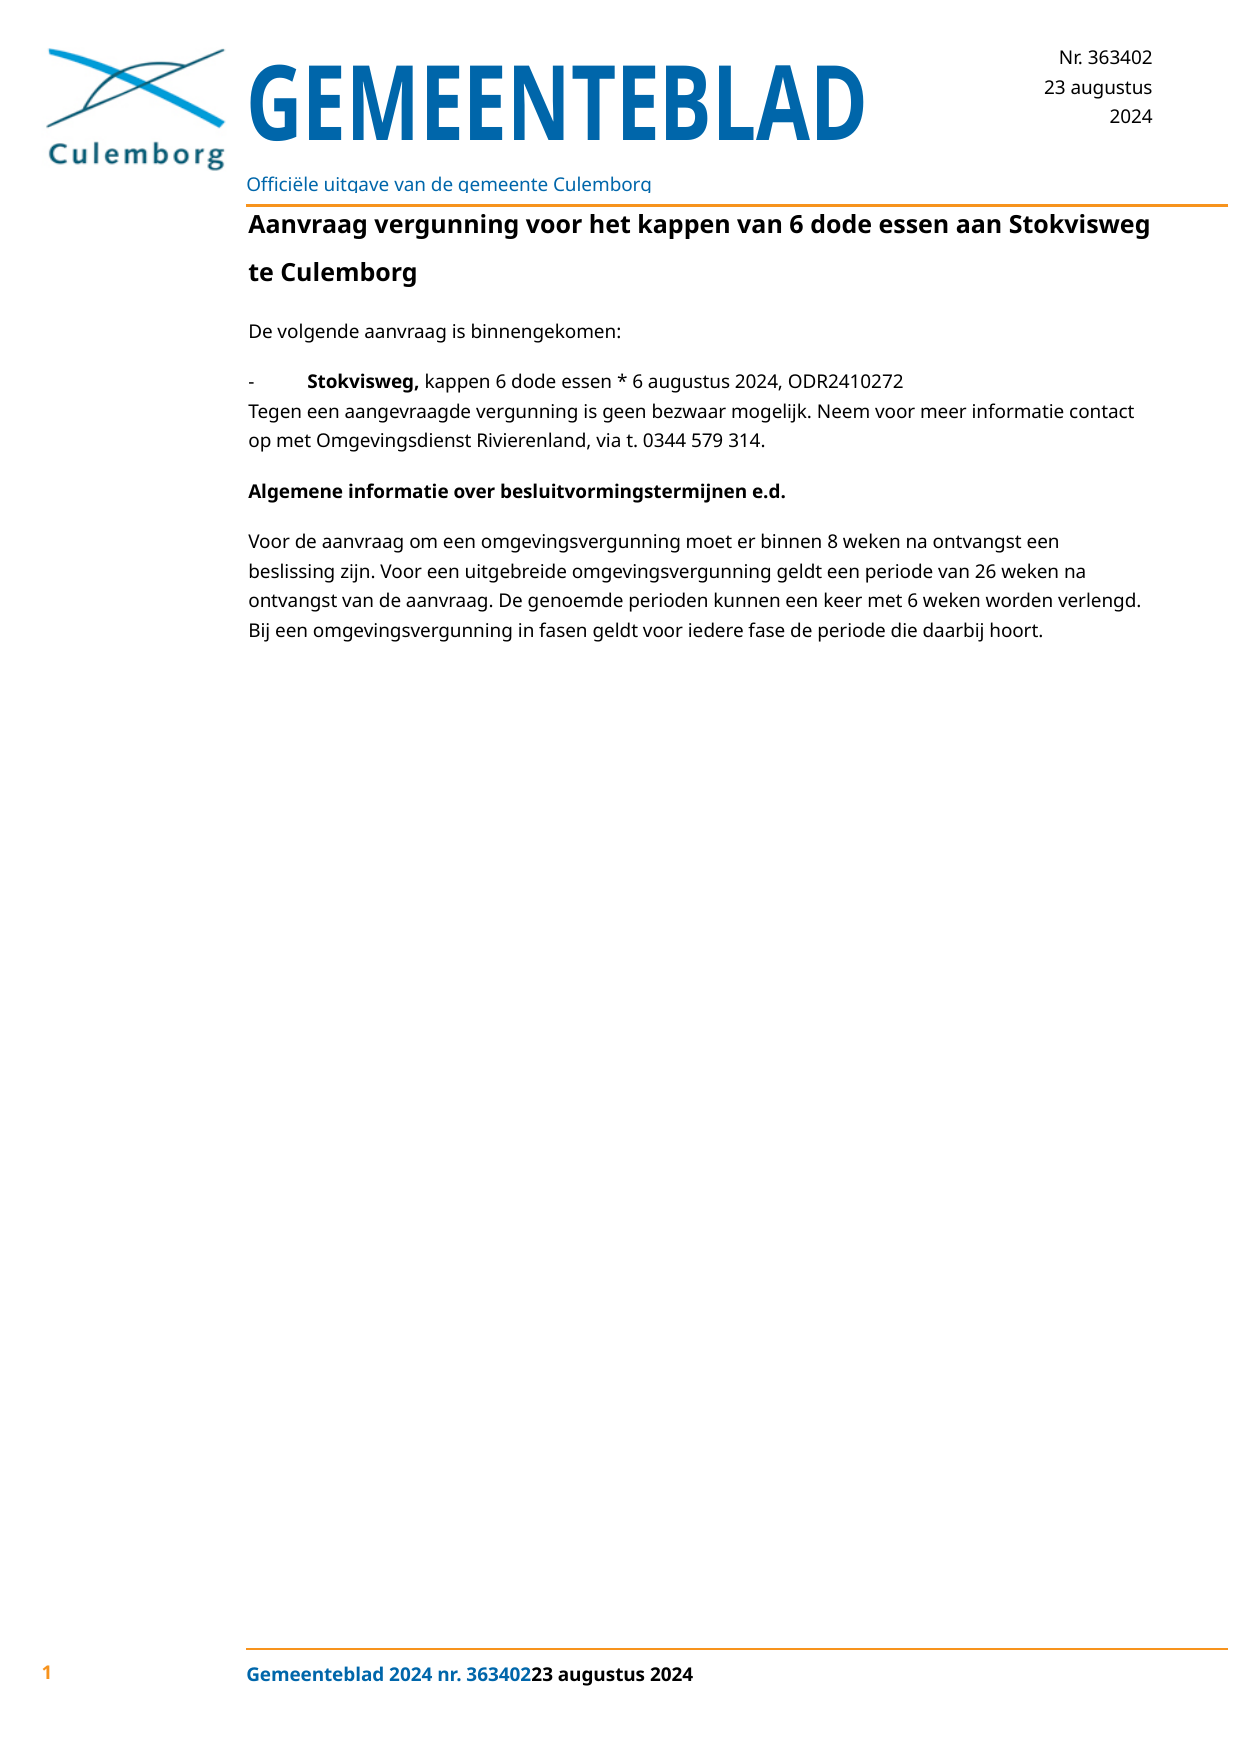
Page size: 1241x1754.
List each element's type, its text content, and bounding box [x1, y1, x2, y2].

picture [41, 47, 231, 172]
text Algemene informatie over besluitvormingstermijnen e.d. [248, 478, 1152, 504]
list Stokvisweg, kappen 6 dode essen * 6 augustus 2024, ODR2410272 [248, 368, 1152, 394]
text De volgende aanvraag is binnengekomen: [248, 318, 1152, 344]
text Tegen een aangevraagde vergunning is geen bezwaar mogelijk. Neem voor meer informatie contact op met Omgevingsdienst Rivierenland, via t. 0344 579 314. [248, 398, 1152, 453]
text Voor de aanvraag om een omgevingsvergunning moet er binnen 8 weken na ontvangst een beslissing zijn. Voor een uitgebreide omgevingsvergunning geldt een periode van 26 weken na ontvangst van de aanvraag. De genoemde perioden kunnen een keer met 6 weken worden verlengd. Bij een omgevingsvergunning in fasen geldt voor iedere fase de periode die daarbij hoort. [248, 528, 1152, 643]
text Aanvraag vergunning voor het kappen van 6 dode essen aan Stokvisweg te Culemborg [248, 207, 1152, 288]
